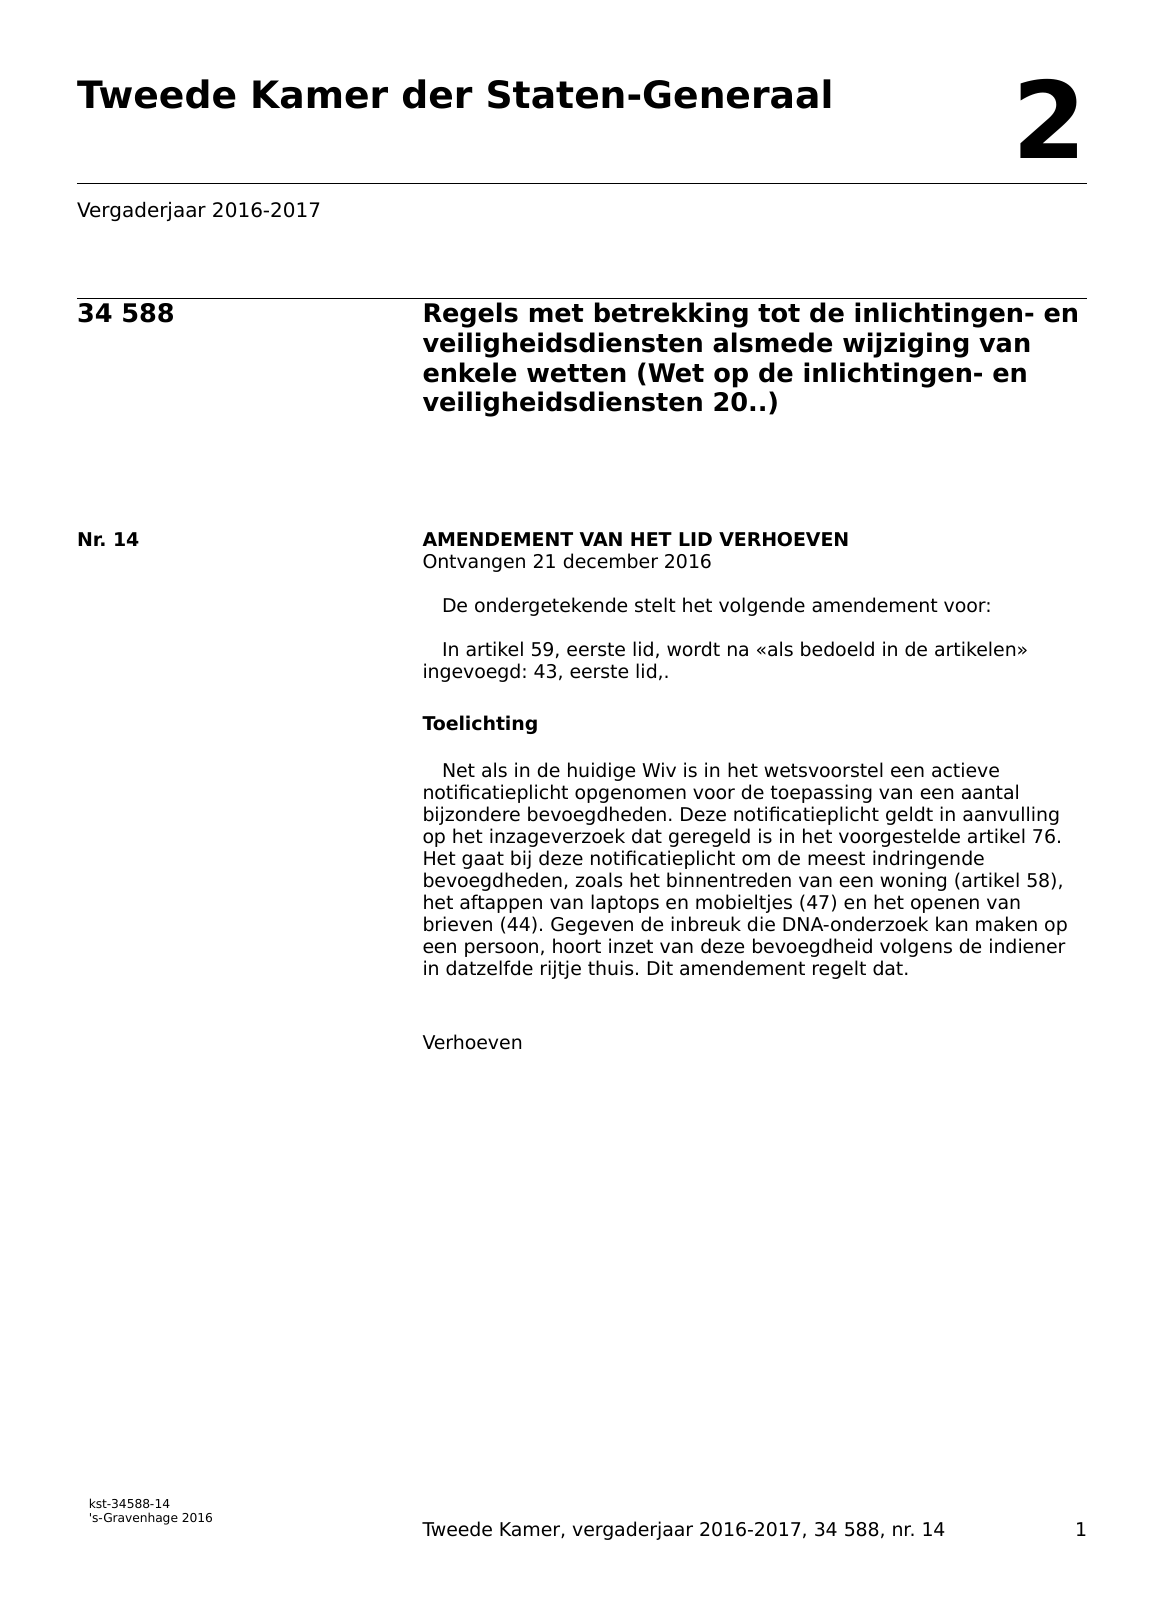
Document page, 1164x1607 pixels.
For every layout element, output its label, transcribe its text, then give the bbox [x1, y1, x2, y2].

subtitle Toelichting [422, 713, 1087, 735]
text 's-Gravenhage 2016 [88, 1511, 323, 1525]
text kst-34588-14 [88, 1497, 323, 1511]
table_header 2 [886, 59, 1087, 183]
subtitle Nr. 14 AMENDEMENT VAN HET LID VERHOEVEN [77, 529, 1087, 551]
table_cell Vergaderjaar 2016-2017 [77, 184, 1087, 298]
text Net als in de huidige Wiv is in het wetsvoorstel een actieve notificatieplicht opgenomen voor de toepassing van een aantal bijzondere bevoegdheden. Deze notificatieplicht geldt in aanvulling op het inzageverzoek dat geregeld is in het voorgestelde artikel 76. Het gaat bij deze notificatieplicht om de meest indringende bevoegdheden, zoals het binnentreden van een woning (artikel 58), het aftappen van laptops en mobieltjes (47) en het openen van brieven (44). Gegeven de inbreuk die DNA-onderzoek kan maken op een persoon, hoort inzet van deze bevoegdheid volgens de indiener in datzelfde rijtje thuis. Dit amendement regelt dat. [422, 760, 1087, 980]
text Verhoeven [422, 1010, 1087, 1054]
text In artikel 59, eerste lid, wordt na «als bedoeld in de artikelen» ingevoegd: 43, eerste lid,. [422, 639, 1087, 683]
subtitle 34 588 Regels met betrekking tot de inlichtingen- en veiligheidsdiensten alsmede wijziging van enkele wetten (Wet op de inlichtingen- en veiligheidsdiensten 20..) [77, 299, 1087, 418]
text Ontvangen 21 december 2016 [422, 551, 1087, 573]
text De ondergetekende stelt het volgende amendement voor: [422, 595, 1087, 617]
table_header Tweede Kamer der Staten-Generaal [77, 59, 886, 183]
